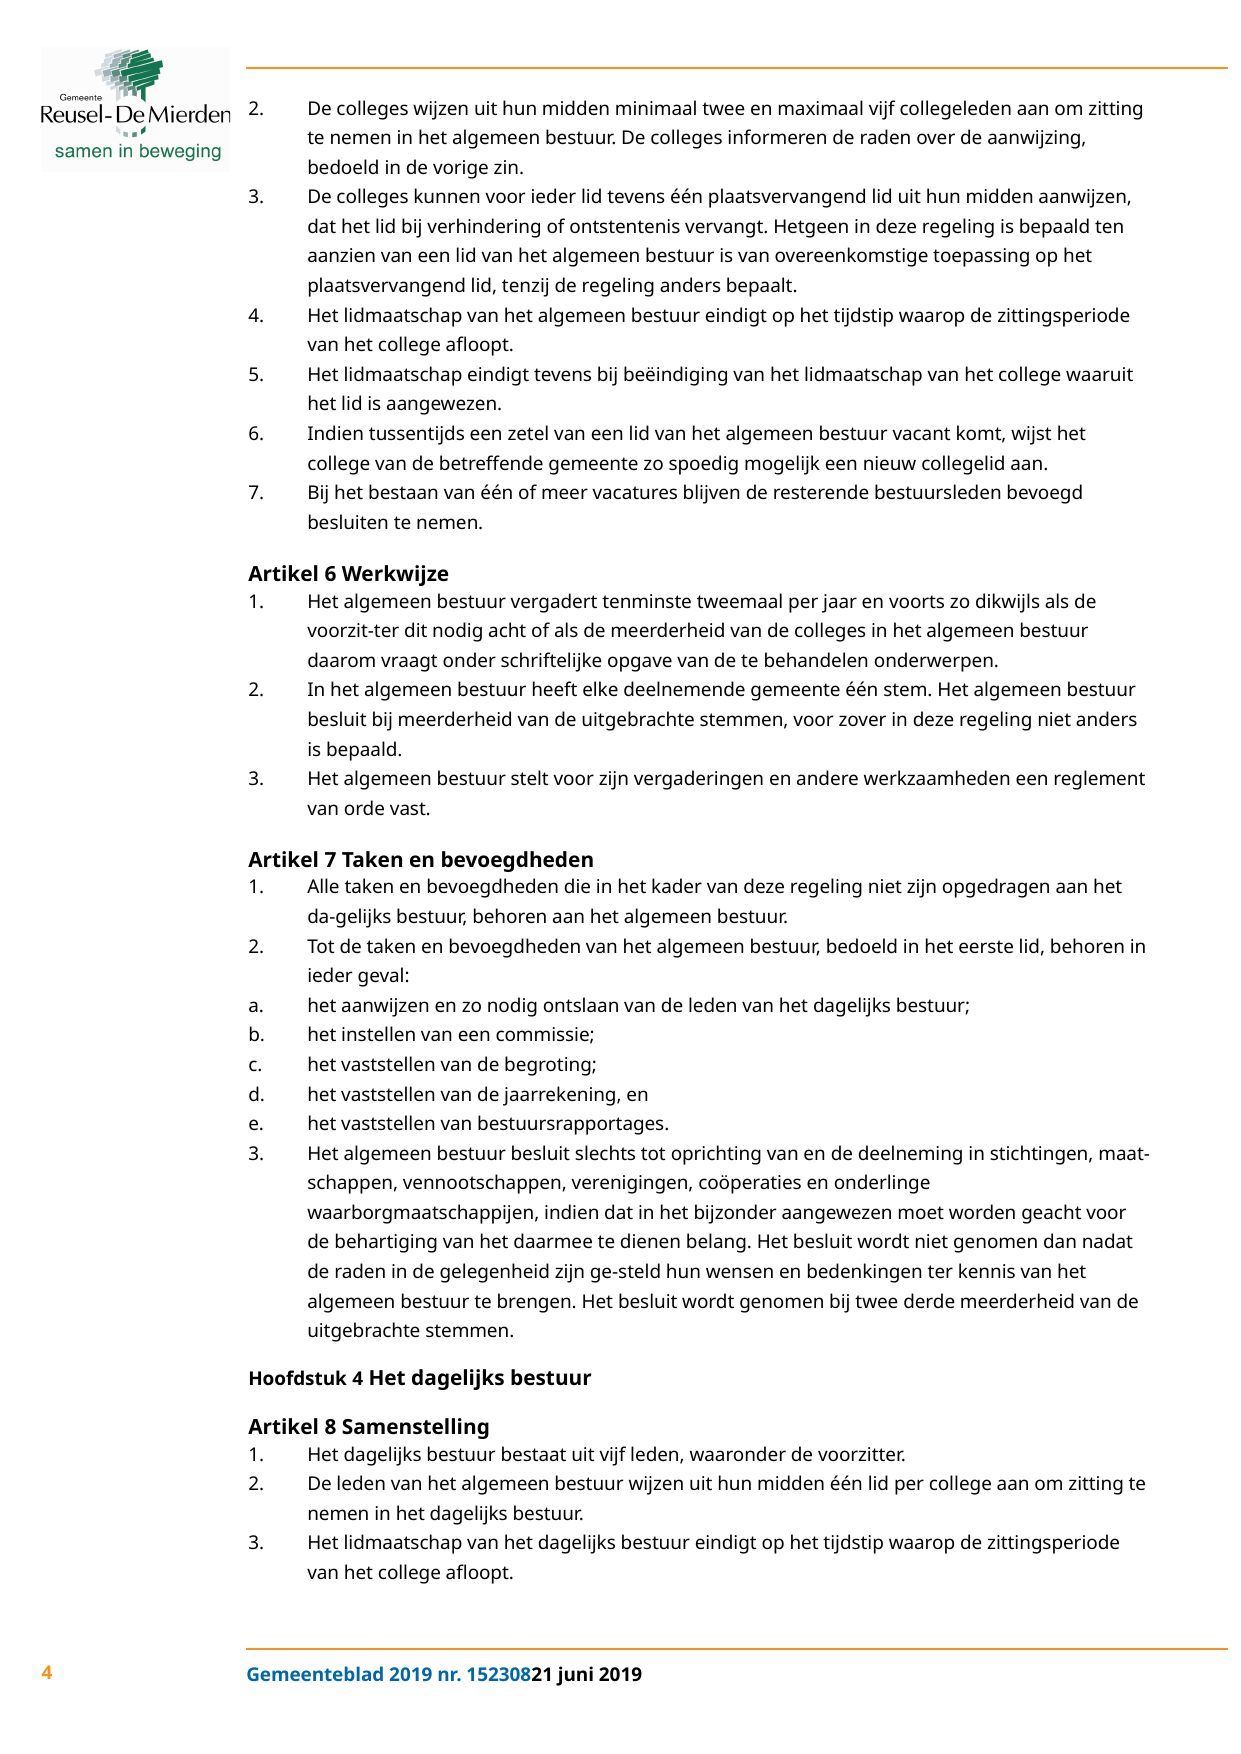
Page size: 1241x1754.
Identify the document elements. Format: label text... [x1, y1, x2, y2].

text Hoofdstuk 4 Het dagelijks bestuur [248, 1363, 1152, 1392]
list Het lidmaatschap van het algemeen bestuur eindigt op het tijdstip waarop de zittingsperiode van het college afloopt. [248, 302, 1152, 357]
list het vaststellen van bestuursrapportages. [248, 1110, 1152, 1136]
list Indien tussentijds een zetel van een lid van het algemeen bestuur vacant komt, wijst het college van de betreffende gemeente zo spoedig mogelijk een nieuw collegelid aan. [248, 420, 1152, 476]
list De colleges kunnen voor ieder lid tevens één plaatsvervangend lid uit hun midden aanwijzen, dat het lid bij verhindering of ontstentenis vervangt. Hetgeen in deze regeling is bepaald ten aanzien van een lid van het algemeen bestuur is van overeenkomstige toepassing op het plaatsvervangend lid, tenzij de regeling anders bepaalt. [248, 183, 1152, 298]
list Het algemeen bestuur stelt voor zijn vergaderingen en andere werkzaamheden een reglement van orde vast. [248, 765, 1152, 821]
list Het lidmaatschap eindigt tevens bij beëindiging van het lidmaatschap van het college waaruit het lid is aangewezen. [248, 361, 1152, 416]
list Het dagelijks bestuur bestaat uit vijf leden, waaronder de voorzitter. [248, 1441, 1152, 1467]
picture [41, 47, 231, 172]
list het vaststellen van de jaarrekening, en [248, 1081, 1152, 1107]
list Bij het bestaan van één of meer vacatures blijven de resterende bestuursleden bevoegd besluiten te nemen. [248, 479, 1152, 535]
list Tot de taken en bevoegdheden van het algemeen bestuur, bedoeld in het eerste lid, behoren in ieder geval: [248, 933, 1152, 988]
text Artikel 7 Taken en bevoegdheden [248, 845, 1152, 874]
list Het algemeen bestuur besluit slechts tot oprichting van en de deelneming in stichtingen, maat-schappen, vennootschappen, verenigingen, coöperaties en onderlinge waarborgmaatschappijen, indien dat in het bijzonder aangewezen moet worden geacht voor de behartiging van het daarmee te dienen belang. Het besluit wordt niet genomen dan nadat de raden in de gelegenheid zijn ge-steld hun wensen en bedenkingen ter kennis van het algemeen bestuur te brengen. Het besluit wordt genomen bij twee derde meerderheid van de uitgebrachte stemmen. [248, 1140, 1152, 1343]
list Het algemeen bestuur vergadert tenminste tweemaal per jaar en voorts zo dikwijls als de voorzit-ter dit nodig acht of als de meerderheid van de colleges in het algemeen bestuur daarom vraagt onder schriftelijke opgave van de te behandelen onderwerpen. [248, 588, 1152, 673]
list In het algemeen bestuur heeft elke deelnemende gemeente één stem. Het algemeen bestuur besluit bij meerderheid van de uitgebrachte stemmen, voor zover in deze regeling niet anders is bepaald. [248, 677, 1152, 761]
list Het lidmaatschap van het dagelijks bestuur eindigt op het tijdstip waarop de zittingsperiode van het college afloopt. [248, 1529, 1152, 1585]
list het instellen van een commissie; [248, 1022, 1152, 1047]
list het aanwijzen en zo nodig ontslaan van de leden van het dagelijks bestuur; [248, 992, 1152, 1018]
text Artikel 6 Werkwijze [248, 559, 1152, 588]
list De colleges wijzen uit hun midden minimaal twee en maximaal vijf collegeleden aan om zitting te nemen in het algemeen bestuur. De colleges informeren de raden over de aanwijzing, bedoeld in de vorige zin. [248, 95, 1152, 180]
text Artikel 8 Samenstelling [248, 1412, 1152, 1441]
list Alle taken en bevoegdheden die in het kader van deze regeling niet zijn opgedragen aan het da-gelijks bestuur, behoren aan het algemeen bestuur. [248, 874, 1152, 929]
list De leden van het algemeen bestuur wijzen uit hun midden één lid per college aan om zitting te nemen in het dagelijks bestuur. [248, 1470, 1152, 1526]
list het vaststellen van de begroting; [248, 1051, 1152, 1077]
